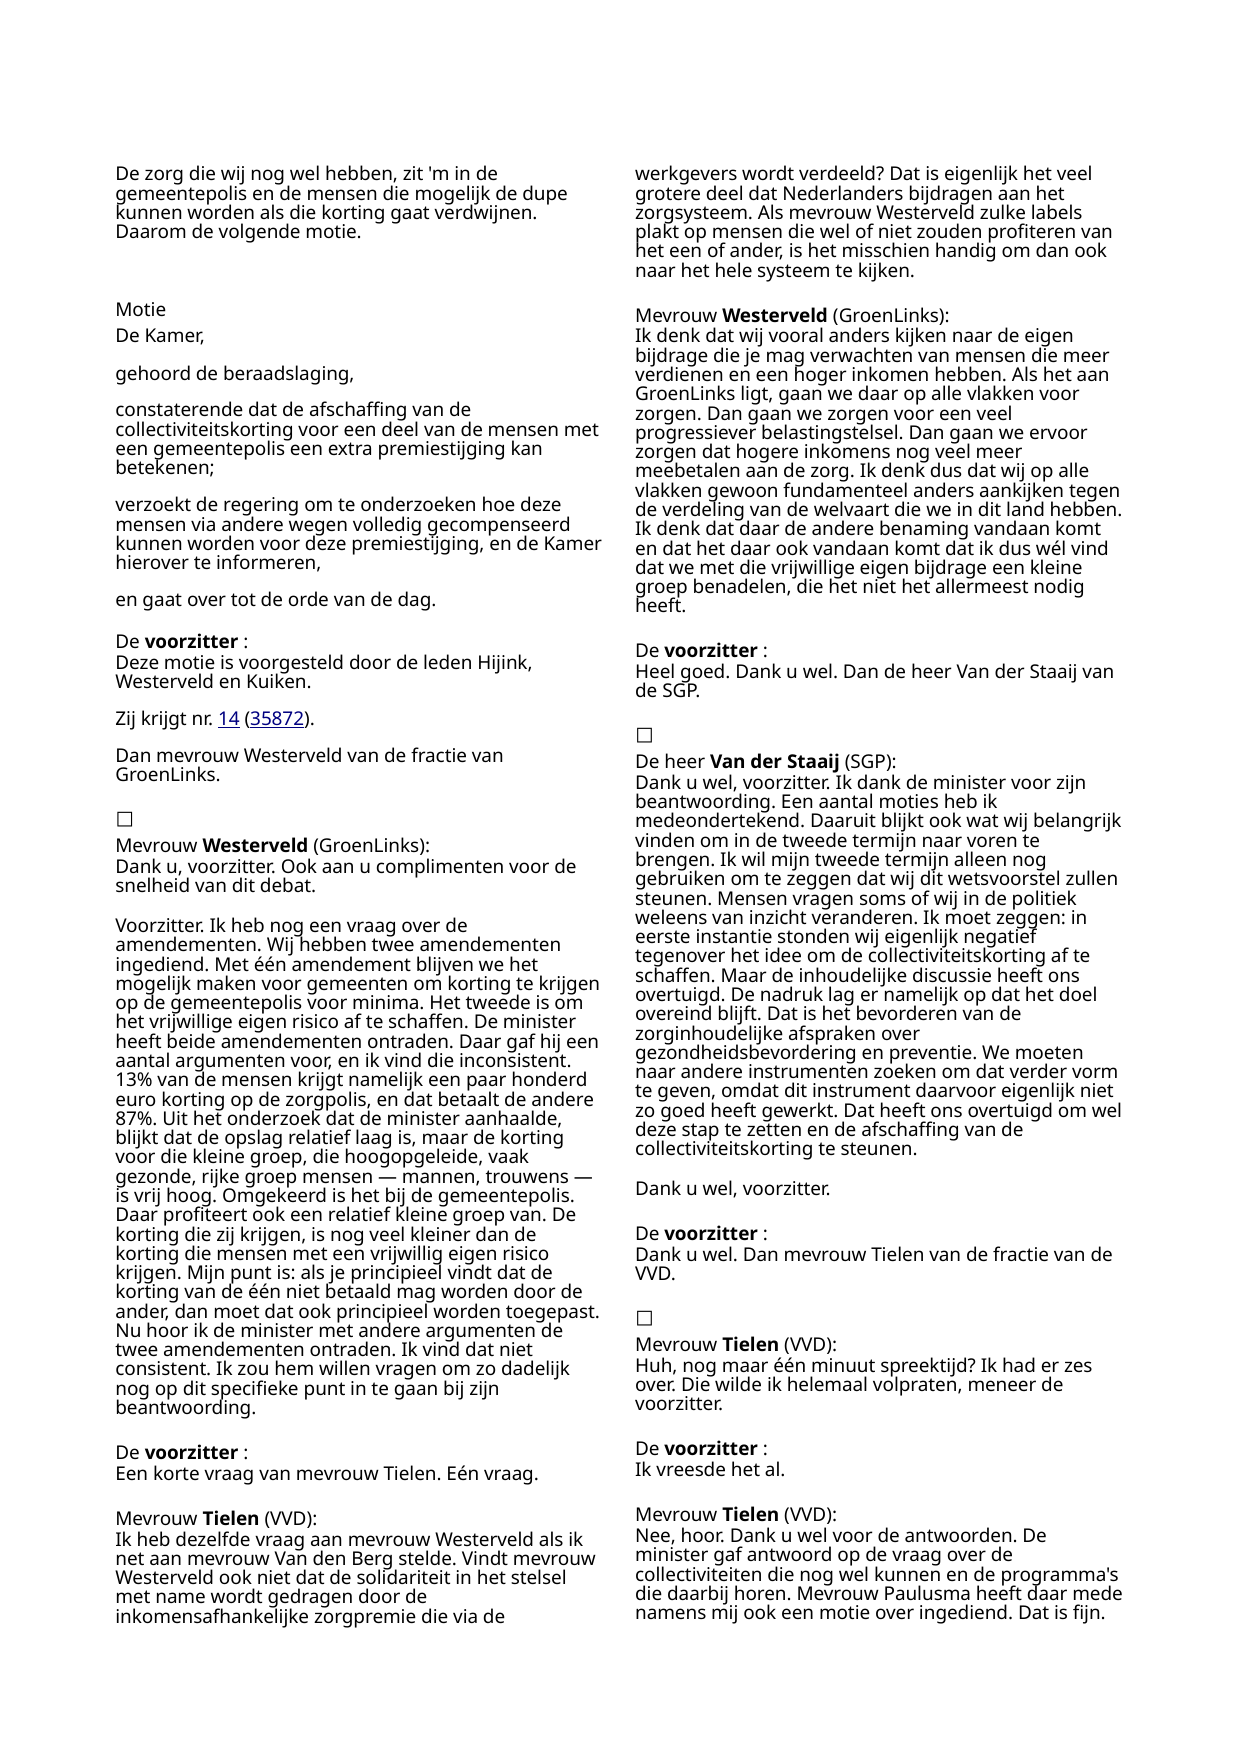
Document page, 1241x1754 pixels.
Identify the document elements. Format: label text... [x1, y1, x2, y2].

text Voorzitter. Ik heb nog een vraag over de amendementen. Wij hebben twee amendementen ingediend. Met één amendement blijven we het mogelijk maken voor gemeenten om korting te krijgen op de gemeentepolis voor minima. Het tweede is om het vrijwillige eigen risico af te schaffen. De minister heeft beide amendementen ontraden. Daar gaf hij een aantal argumenten voor, en ik vind die inconsistent. 13% van de mensen krijgt namelijk een paar honderd euro korting op de zorgpolis, en dat betaalt de andere 87%. Uit het onderzoek dat de minister aanhaalde, blijkt dat de opslag relatief laag is, maar de korting voor die kleine groep, die hoogopgeleide, vaak gezonde, rijke groep mensen — mannen, trouwens — is vrij hoog. Omgekeerd is het bij de gemeentepolis. Daar profiteert ook een relatief kleine groep van. De korting die zij krijgen, is nog veel kleiner dan de korting die mensen met een vrijwillig eigen risico krijgen. Mijn punt is: als je principieel vindt dat de korting van de één niet betaald mag worden door de ander, dan moet dat ook principieel worden toegepast. Nu hoor ik de minister met andere argumenten de twee amendementen ontraden. Ik vind dat niet consistent. Ik zou hem willen vragen om zo dadelijk nog op dit specifieke punt in te gaan bij zijn beantwoording. [115, 917, 605, 1418]
text constaterende dat de afschaffing van de collectiviteitskorting voor een deel van de mensen met een gemeentepolis een extra premiestijging kan betekenen; [115, 401, 605, 478]
text Motie [115, 296, 605, 322]
text De voorzitter : [115, 1439, 605, 1465]
text Heel goed. Dank u wel. Dan de heer Van der Staaij van de SGP. [635, 663, 1125, 702]
text De voorzitter : [635, 637, 1125, 663]
text Mevrouw Westerveld (GroenLinks): [115, 832, 605, 858]
text De zorg die wij nog wel hebben, zit 'm in de gemeentepolis en de mensen die mogelijk de dupe kunnen worden als die korting gaat verdwijnen. Daarom de volgende motie. [115, 165, 605, 242]
text De voorzitter : [635, 1220, 1125, 1246]
text verzoekt de regering om te onderzoeken hoe deze mensen via andere wegen volledig gecompenseerd kunnen worden voor deze premiestijging, en de Kamer hierover te informeren, [115, 496, 605, 573]
text Dank u, voorzitter. Ook aan u complimenten voor de snelheid van dit debat. [115, 858, 605, 896]
text De voorzitter : [635, 1435, 1125, 1461]
text Mevrouw Tielen (VVD): [635, 1331, 1125, 1357]
text Ik heb dezelfde vraag aan mevrouw Westerveld als ik net aan mevrouw Van den Berg stelde. Vindt mevrouw Westerveld ook niet dat de solidariteit in het stelsel met name wordt gedragen door de inkomensafhankelijke zorgpremie die via de [115, 1531, 605, 1627]
text Huh, nog maar één minuut spreektijd? Ik had er zes over. Die wilde ik helemaal volpraten, meneer de voorzitter. [635, 1357, 1125, 1414]
text Een korte vraag van mevrouw Tielen. Eén vraag. [115, 1465, 605, 1484]
text werkgevers wordt verdeeld? Dat is eigenlijk het veel grotere deel dat Nederlanders bijdragen aan het zorgsysteem. Als mevrouw Westerveld zulke labels plakt op mensen die wel of niet zouden profiteren van het een of ander, is het misschien handig om dan ook naar het hele systeem te kijken. [635, 165, 1125, 281]
text Ik vreesde het al. [635, 1461, 1125, 1480]
text De heer Van der Staaij (SGP): [635, 748, 1125, 774]
text gehoord de beraadslaging, [115, 364, 605, 384]
text Dank u wel. Dan mevrouw Tielen van de fractie van de VVD. [635, 1246, 1125, 1284]
text Mevrouw Tielen (VVD): [115, 1505, 605, 1531]
text Dan mevrouw Westerveld van de fractie van GroenLinks. [115, 747, 605, 786]
text Dank u wel, voorzitter. [635, 1180, 1125, 1199]
text ⬜ [115, 806, 605, 832]
text Mevrouw Westerveld (GroenLinks): [635, 302, 1125, 327]
text ⬜ [635, 722, 1125, 748]
text en gaat over tot de orde van de dag. [115, 591, 605, 610]
text De Kamer, [115, 327, 605, 347]
text Ik denk dat wij vooral anders kijken naar de eigen bijdrage die je mag verwachten van mensen die meer verdienen en een hoger inkomen hebben. Als het aan GroenLinks ligt, gaan we daar op alle vlakken voor zorgen. Dan gaan we zorgen voor een veel progressiever belastingstelsel. Dan gaan we ervoor zorgen dat hogere inkomens nog veel meer meebetalen aan de zorg. Ik denk dus dat wij op alle vlakken gewoon fundamenteel anders aankijken tegen de verdeling van de welvaart die we in dit land hebben. Ik denk dat daar de andere benaming vandaan komt en dat het daar ook vandaan komt dat ik dus wél vind dat we met die vrijwillige eigen bijdrage een kleine groep benadelen, die het niet het allermeest nodig heeft. [635, 327, 1125, 617]
text Deze motie is voorgesteld door de leden Hijink, Westerveld en Kuiken. [115, 654, 605, 692]
text Mevrouw Tielen (VVD): [635, 1501, 1125, 1527]
text Zij krijgt nr. 14 (35872). [115, 710, 605, 729]
text Dank u wel, voorzitter. Ik dank de minister voor zijn beantwoording. Een aantal moties heb ik medeondertekend. Daaruit blijkt ook wat wij belangrijk vinden om in de tweede termijn naar voren te brengen. Ik wil mijn tweede termijn alleen nog gebruiken om te zeggen dat wij dit wetsvoorstel zullen steunen. Mensen vragen soms of wij in de politiek weleens van inzicht veranderen. Ik moet zeggen: in eerste instantie stonden wij eigenlijk negatief tegenover het idee om de collectiviteitskorting af te schaffen. Maar de inhoudelijke discussie heeft ons overtuigd. De nadruk lag er namelijk op dat het doel overeind blijft. Dat is het bevorderen van de zorginhoudelijke afspraken over gezondheidsbevordering en preventie. We moeten naar andere instrumenten zoeken om dat verder vorm te geven, omdat dit instrument daarvoor eigenlijk niet zo goed heeft gewerkt. Dat heeft ons overtuigd om wel deze stap te zetten en de afschaffing van de collectiviteitskorting te steunen. [635, 774, 1125, 1159]
text De voorzitter : [115, 628, 605, 654]
text Nee, hoor. Dank u wel voor de antwoorden. De minister gaf antwoord op de vraag over de collectiviteiten die nog wel kunnen en de programma's die daarbij horen. Mevrouw Paulusma heeft daar mede namens mij ook een motie over ingediend. Dat is fijn. [635, 1527, 1125, 1623]
text ⬜ [635, 1305, 1125, 1331]
